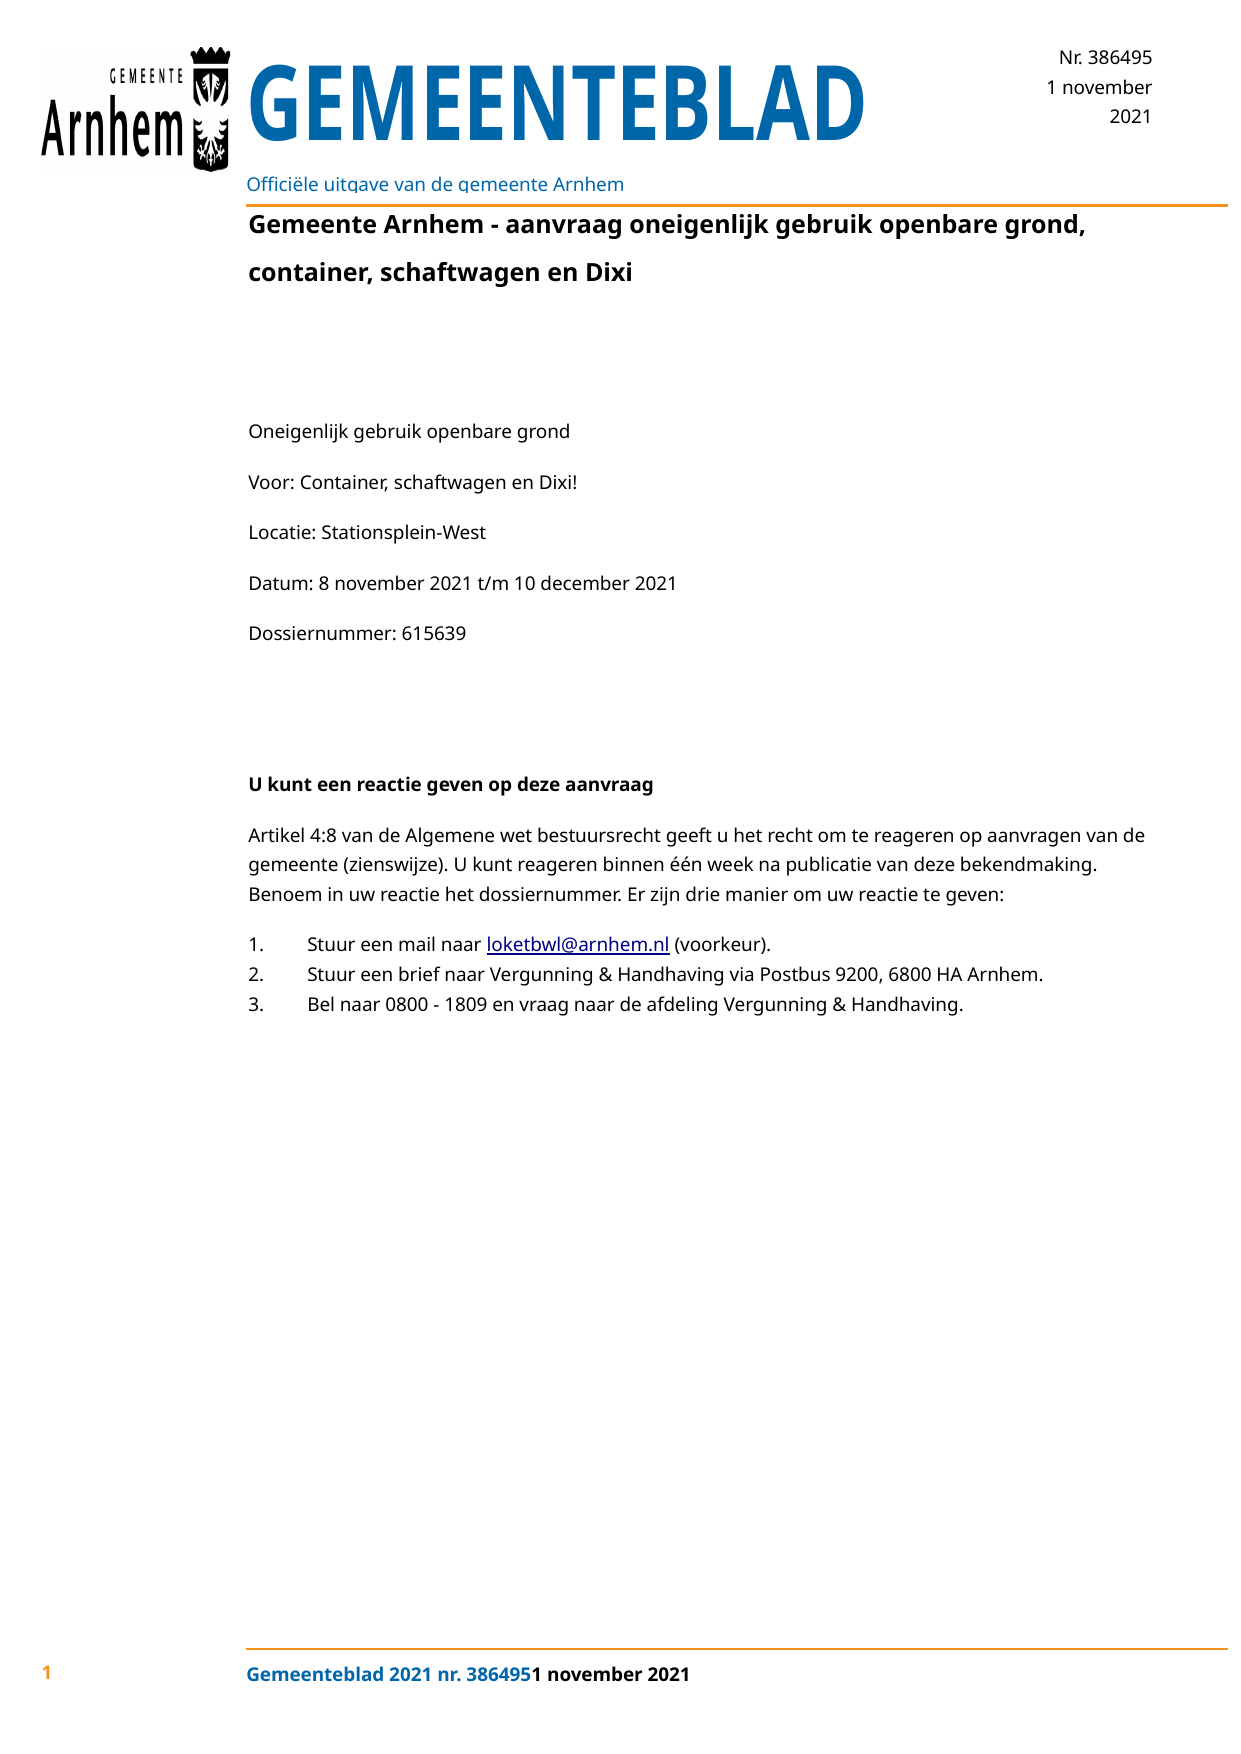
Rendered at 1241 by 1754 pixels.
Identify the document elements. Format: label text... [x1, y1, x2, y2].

text Oneigenlijk gebruik openbare grond [248, 419, 1152, 444]
text Artikel 4:8 van de Algemene wet bestuursrecht geeft u het recht om te reageren op aanvragen van de gemeente (zienswijze). U kunt reageren binnen één week na publicatie van deze bekendmaking. Benoem in uw reactie het dossiernummer. Er zijn drie manier om uw reactie te geven: [248, 822, 1152, 907]
list Bel naar 0800 - 1809 en vraag naar de afdeling Vergunning & Handhaving. [248, 991, 1152, 1017]
picture [41, 47, 231, 172]
text Locatie: Stationsplein-West [248, 519, 1152, 545]
text Voor: Container, schaftwagen en Dixi! [248, 469, 1152, 495]
text Datum: 8 november 2021 t/m 10 december 2021 [248, 570, 1152, 596]
text Gemeente Arnhem - aanvraag oneigenlijk gebruik openbare grond, container, schaftwagen en Dixi [248, 207, 1152, 288]
text U kunt een reactie geven op deze aanvraag [248, 772, 1152, 797]
list Stuur een brief naar Vergunning & Handhaving via Postbus 9200, 6800 HA Arnhem. [248, 961, 1152, 987]
text Dossiernummer: 615639 [248, 620, 1152, 646]
list Stuur een mail naar loketbwl@arnhem.nl (voorkeur). [248, 932, 1152, 957]
